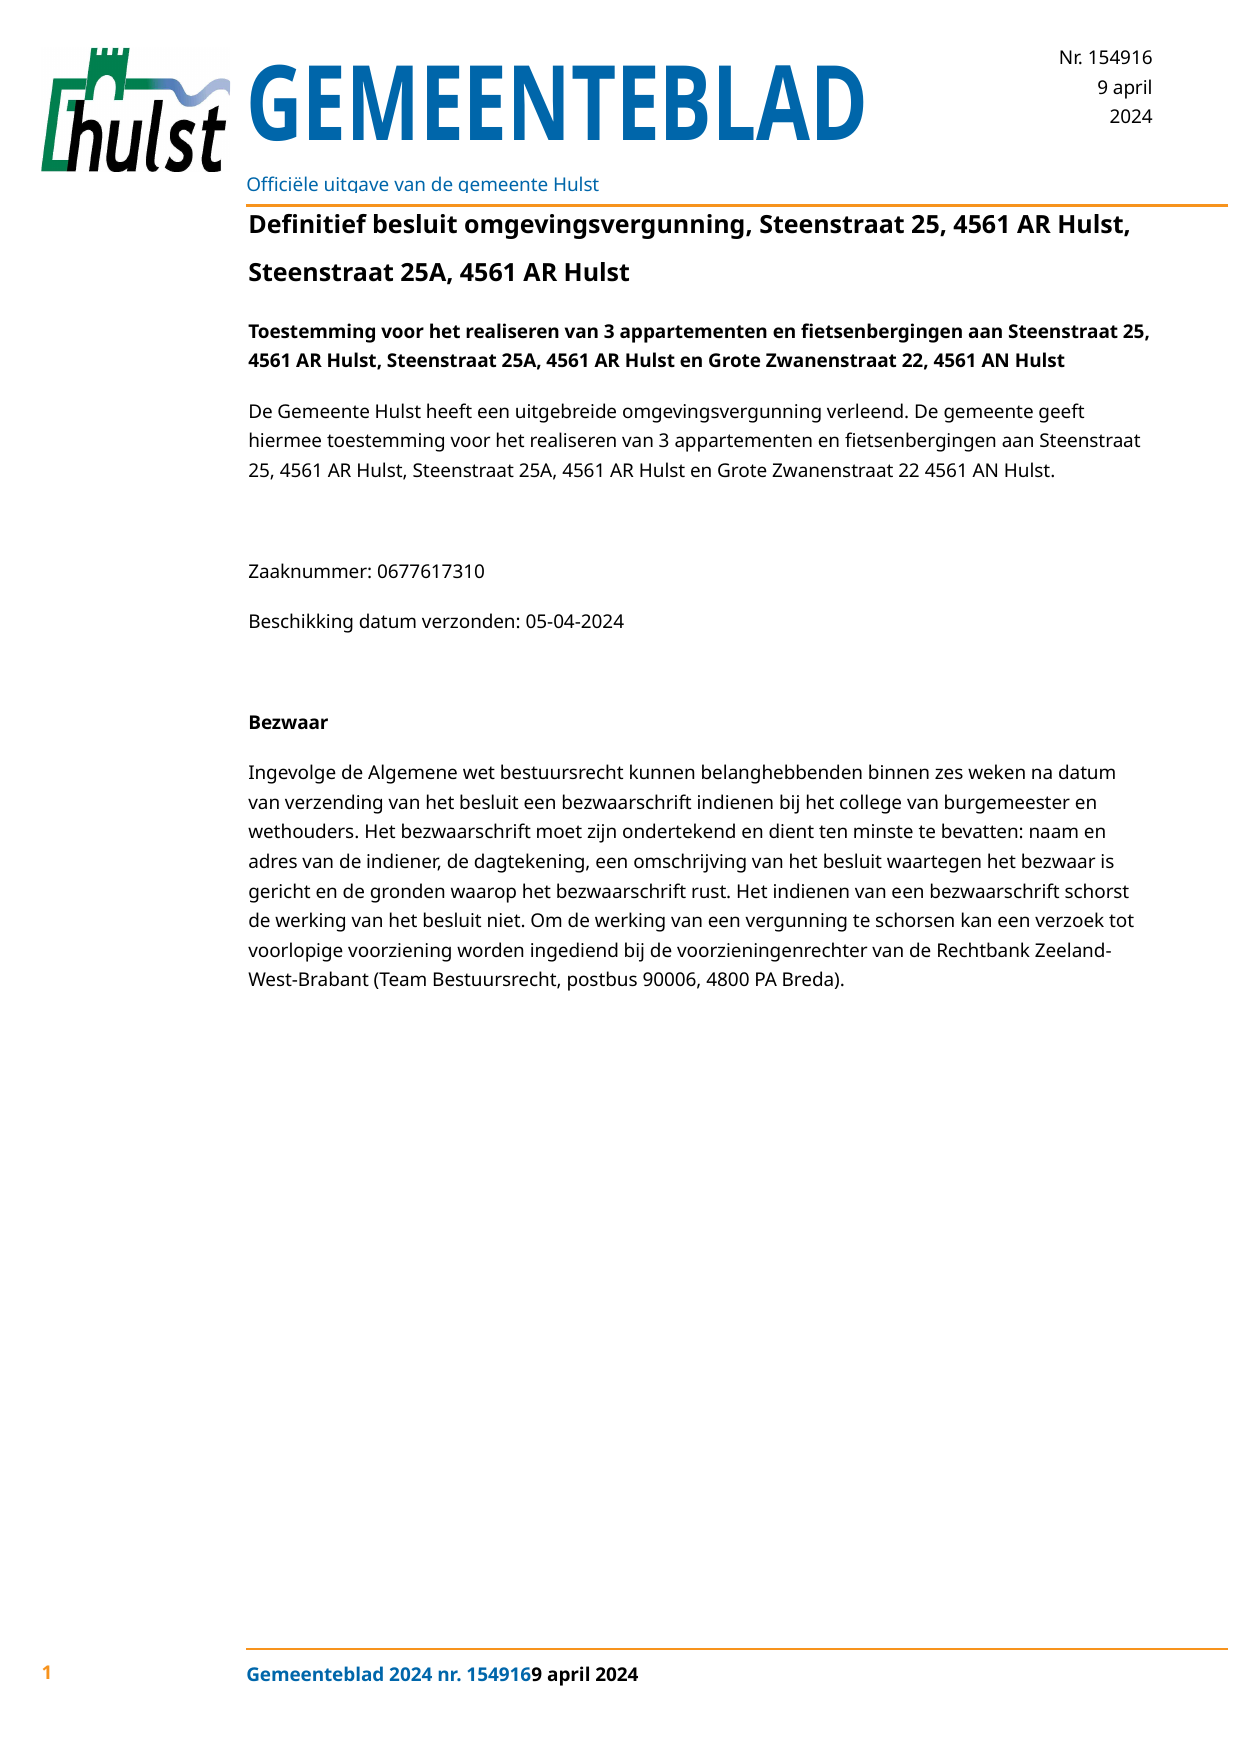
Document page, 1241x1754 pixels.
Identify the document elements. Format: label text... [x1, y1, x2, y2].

text Beschikking datum verzonden: 05-04-2024 [248, 608, 1152, 634]
text Toestemming voor het realiseren van 3 appartementen en fietsenbergingen aan Steenstraat 25, 4561 AR Hulst, Steenstraat 25A, 4561 AR Hulst en Grote Zwanenstraat 22, 4561 AN Hulst [248, 318, 1152, 373]
text De Gemeente Hulst heeft een uitgebreide omgevingsvergunning verleend. De gemeente geeft hiermee toestemming voor het realiseren van 3 appartementen en fietsenbergingen aan Steenstraat 25, 4561 AR Hulst, Steenstraat 25A, 4561 AR Hulst en Grote Zwanenstraat 22 4561 AN Hulst. [248, 398, 1152, 483]
text Ingevolge de Algemene wet bestuursrecht kunnen belanghebbenden binnen zes weken na datum van verzending van het besluit een bezwaarschrift indienen bij het college van burgemeester en wethouders. Het bezwaarschrift moet zijn ondertekend en dient ten minste te bevatten: naam en adres van de indiener, de dagtekening, een omschrijving van het besluit waartegen het bezwaar is gericht en de gronden waarop het bezwaarschrift rust. Het indienen van een bezwaarschrift schorst de werking van het besluit niet. Om de werking van een vergunning te schorsen kan een verzoek tot voorlopige voorziening worden ingediend bij de voorzieningenrechter van de Rechtbank Zeeland-West-Brabant (Team Bestuursrecht, postbus 90006, 4800 PA Breda). [248, 759, 1152, 992]
picture [41, 47, 231, 172]
text Bezwaar [248, 709, 1152, 735]
text Zaaknummer: 0677617310 [248, 558, 1152, 584]
text Definitief besluit omgevingsvergunning, Steenstraat 25, 4561 AR Hulst, Steenstraat 25A, 4561 AR Hulst [248, 207, 1152, 288]
